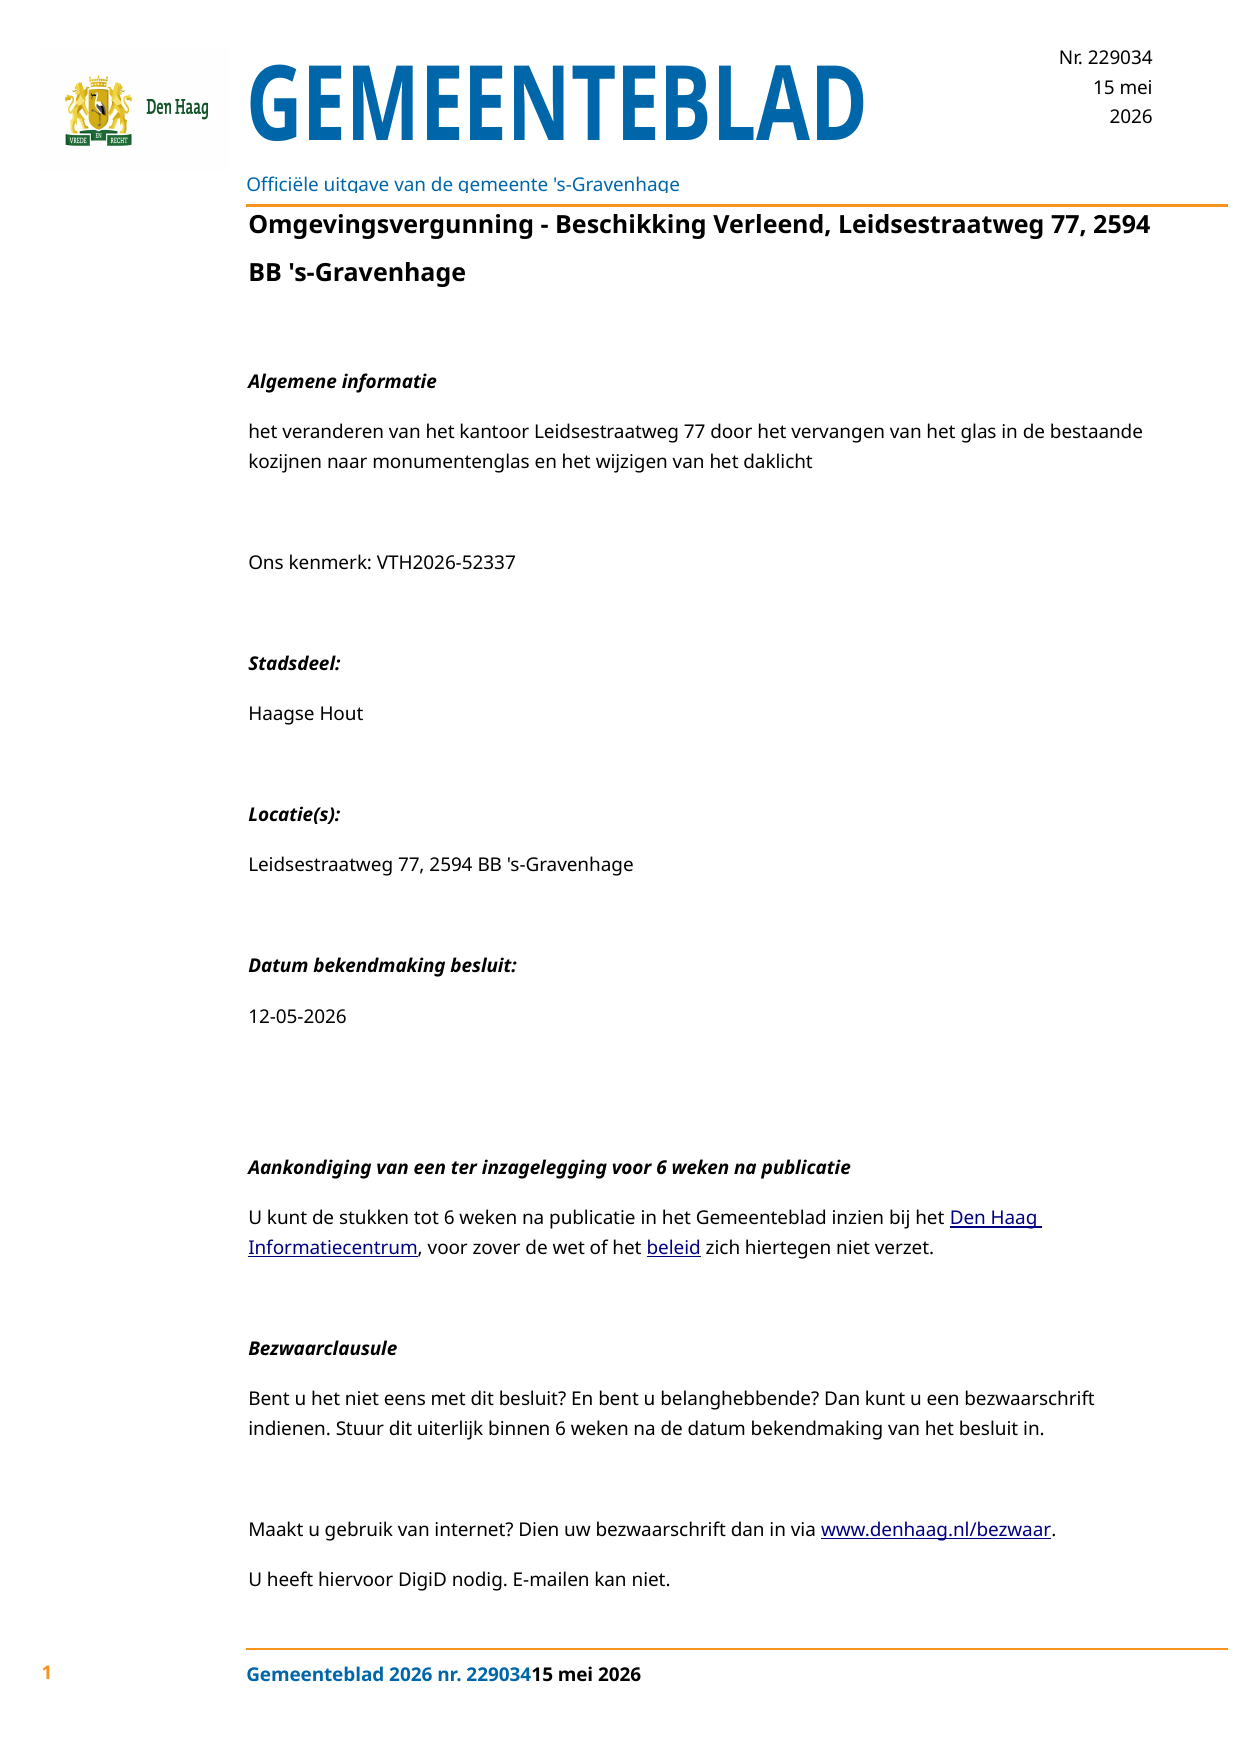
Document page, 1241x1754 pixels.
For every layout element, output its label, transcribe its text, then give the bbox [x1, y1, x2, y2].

text 12-05-2026 [248, 1003, 1152, 1029]
text het veranderen van het kantoor Leidsestraatweg 77 door het vervangen van het glas in de bestaande kozijnen naar monumentenglas en het wijzigen van het daklicht [248, 419, 1152, 474]
text Locatie(s): [248, 801, 1152, 827]
text Bent u het niet eens met dit besluit? En bent u belanghebbende? Dan kunt u een bezwaarschrift indienen. Stuur dit uiterlijk binnen 6 weken na de datum bekendmaking van het besluit in. [248, 1385, 1152, 1441]
text U heeft hiervoor DigiD nodig. E-mailen kan niet. [248, 1566, 1152, 1592]
text Stadsdeel: [248, 650, 1152, 676]
text Haagse Hout [248, 700, 1152, 726]
text Maakt u gebruik van internet? Dien uw bezwaarschrift dan in via www.denhaag.nl/bezwaar. [248, 1516, 1152, 1542]
text Leidsestraatweg 77, 2594 BB 's-Gravenhage [248, 852, 1152, 877]
text Ons kenmerk: VTH2026-52337 [248, 549, 1152, 575]
text Bezwaarclausule [248, 1335, 1152, 1361]
text Aankondiging van een ter inzagelegging voor 6 weken na publicatie [248, 1154, 1152, 1180]
text U kunt de stukken tot 6 weken na publicatie in het Gemeenteblad inzien bij het Den Haag Informatiecentrum, voor zover de wet of het beleid zich hiertegen niet verzet. [248, 1204, 1152, 1260]
text Omgevingsvergunning - Beschikking Verleend, Leidsestraatweg 77, 2594 BB 's-Gravenhage [248, 207, 1152, 288]
picture [41, 47, 231, 172]
text Datum bekendmaking besluit: [248, 952, 1152, 978]
text Algemene informatie [248, 368, 1152, 394]
